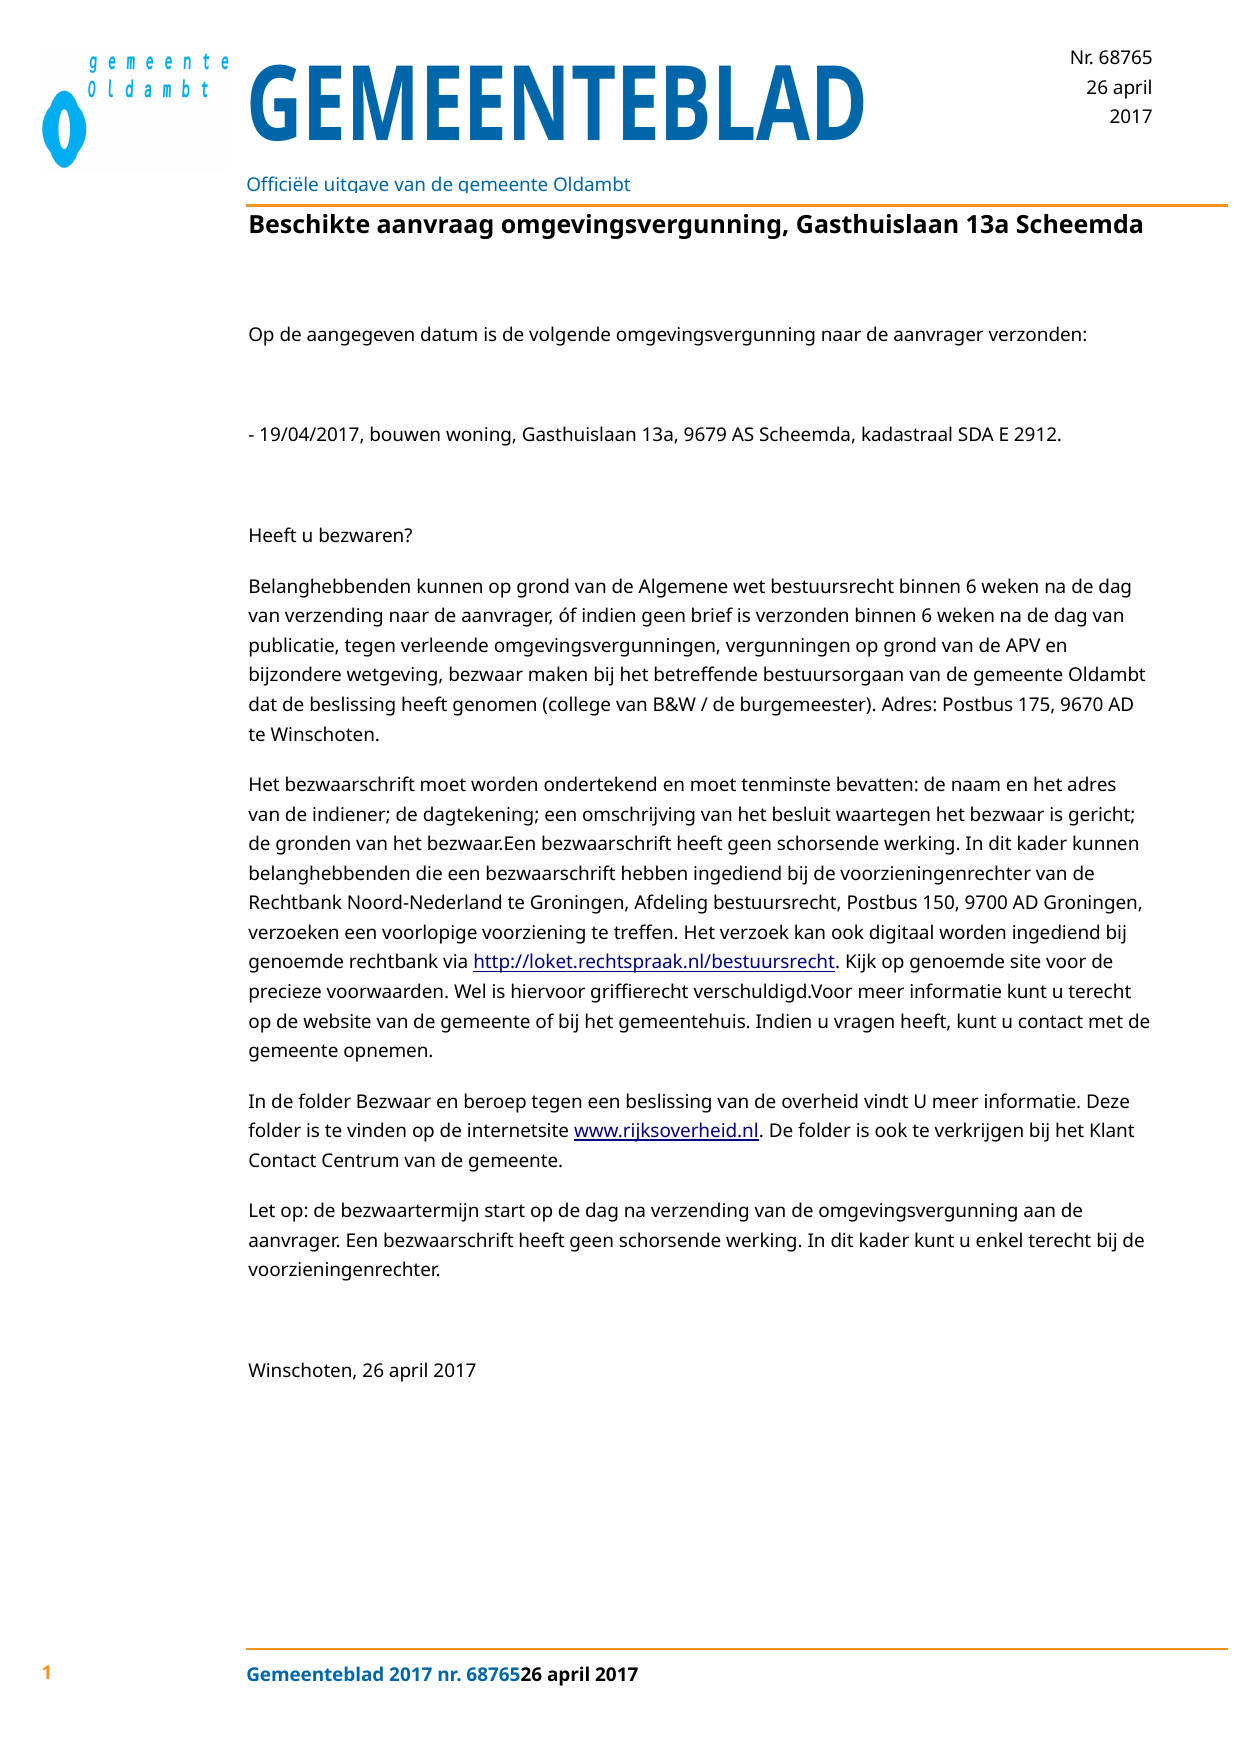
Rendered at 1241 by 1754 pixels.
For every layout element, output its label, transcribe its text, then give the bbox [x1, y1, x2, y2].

text Belanghebbenden kunnen op grond van de Algemene wet bestuursrecht binnen 6 weken na de dag van verzending naar de aanvrager, óf indien geen brief is verzonden binnen 6 weken na de dag van publicatie, tegen verleende omgevingsvergunningen, vergunningen op grond van de APV en bijzondere wetgeving, bezwaar maken bij het betreffende bestuursorgaan van de gemeente Oldambt dat de beslissing heeft genomen (college van B&W / de burgemeester). Adres: Postbus 175, 9670 AD te Winschoten. [248, 573, 1152, 746]
text - 19/04/2017, bouwen woning, Gasthuislaan 13a, 9679 AS Scheemda, kadastraal SDA E 2912. [248, 422, 1152, 447]
text Let op: de bezwaartermijn start op de dag na verzending van de omgevingsvergunning aan de aanvrager. Een bezwaarschrift heeft geen schorsende werking. In dit kader kunt u enkel terecht bij de voorzieningenrechter. [248, 1197, 1152, 1282]
text Winschoten, 26 april 2017 [248, 1357, 1152, 1383]
text Op de aangegeven datum is de volgende omgevingsvergunning naar de aanvrager verzonden: [248, 321, 1152, 346]
text Het bezwaarschrift moet worden ondertekend en moet tenminste bevatten: de naam en het adres van de indiener; de dagtekening; een omschrijving van het besluit waartegen het bezwaar is gericht; de gronden van het bezwaar.Een bezwaarschrift heeft geen schorsende werking. In dit kader kunnen belanghebbenden die een bezwaarschrift hebben ingediend bij de voorzieningenrechter van de Rechtbank Noord-Nederland te Groningen, Afdeling bestuursrecht, Postbus 150, 9700 AD Groningen, verzoeken een voorlopige voorziening te treffen. Het verzoek kan ook digitaal worden ingediend bij genoemde rechtbank via http://loket.rechtspraak.nl/bestuursrecht. Kijk op genoemde site voor de precieze voorwaarden. Wel is hiervoor griffierecht verschuldigd.Voor meer informatie kunt u terecht op de website van de gemeente of bij het gemeentehuis. Indien u vragen heeft, kunt u contact met de gemeente opnemen. [248, 771, 1152, 1063]
text In de folder Bezwaar en beroep tegen een beslissing van de overheid vindt U meer informatie. Deze folder is te vinden op de internetsite www.rijksoverheid.nl. De folder is ook te verkrijgen bij het Klant Contact Centrum van de gemeente. [248, 1088, 1152, 1173]
text Beschikte aanvraag omgevingsvergunning, Gasthuislaan 13a Scheemda [248, 207, 1152, 241]
text Heeft u bezwaren? [248, 522, 1152, 548]
picture [41, 47, 231, 172]
